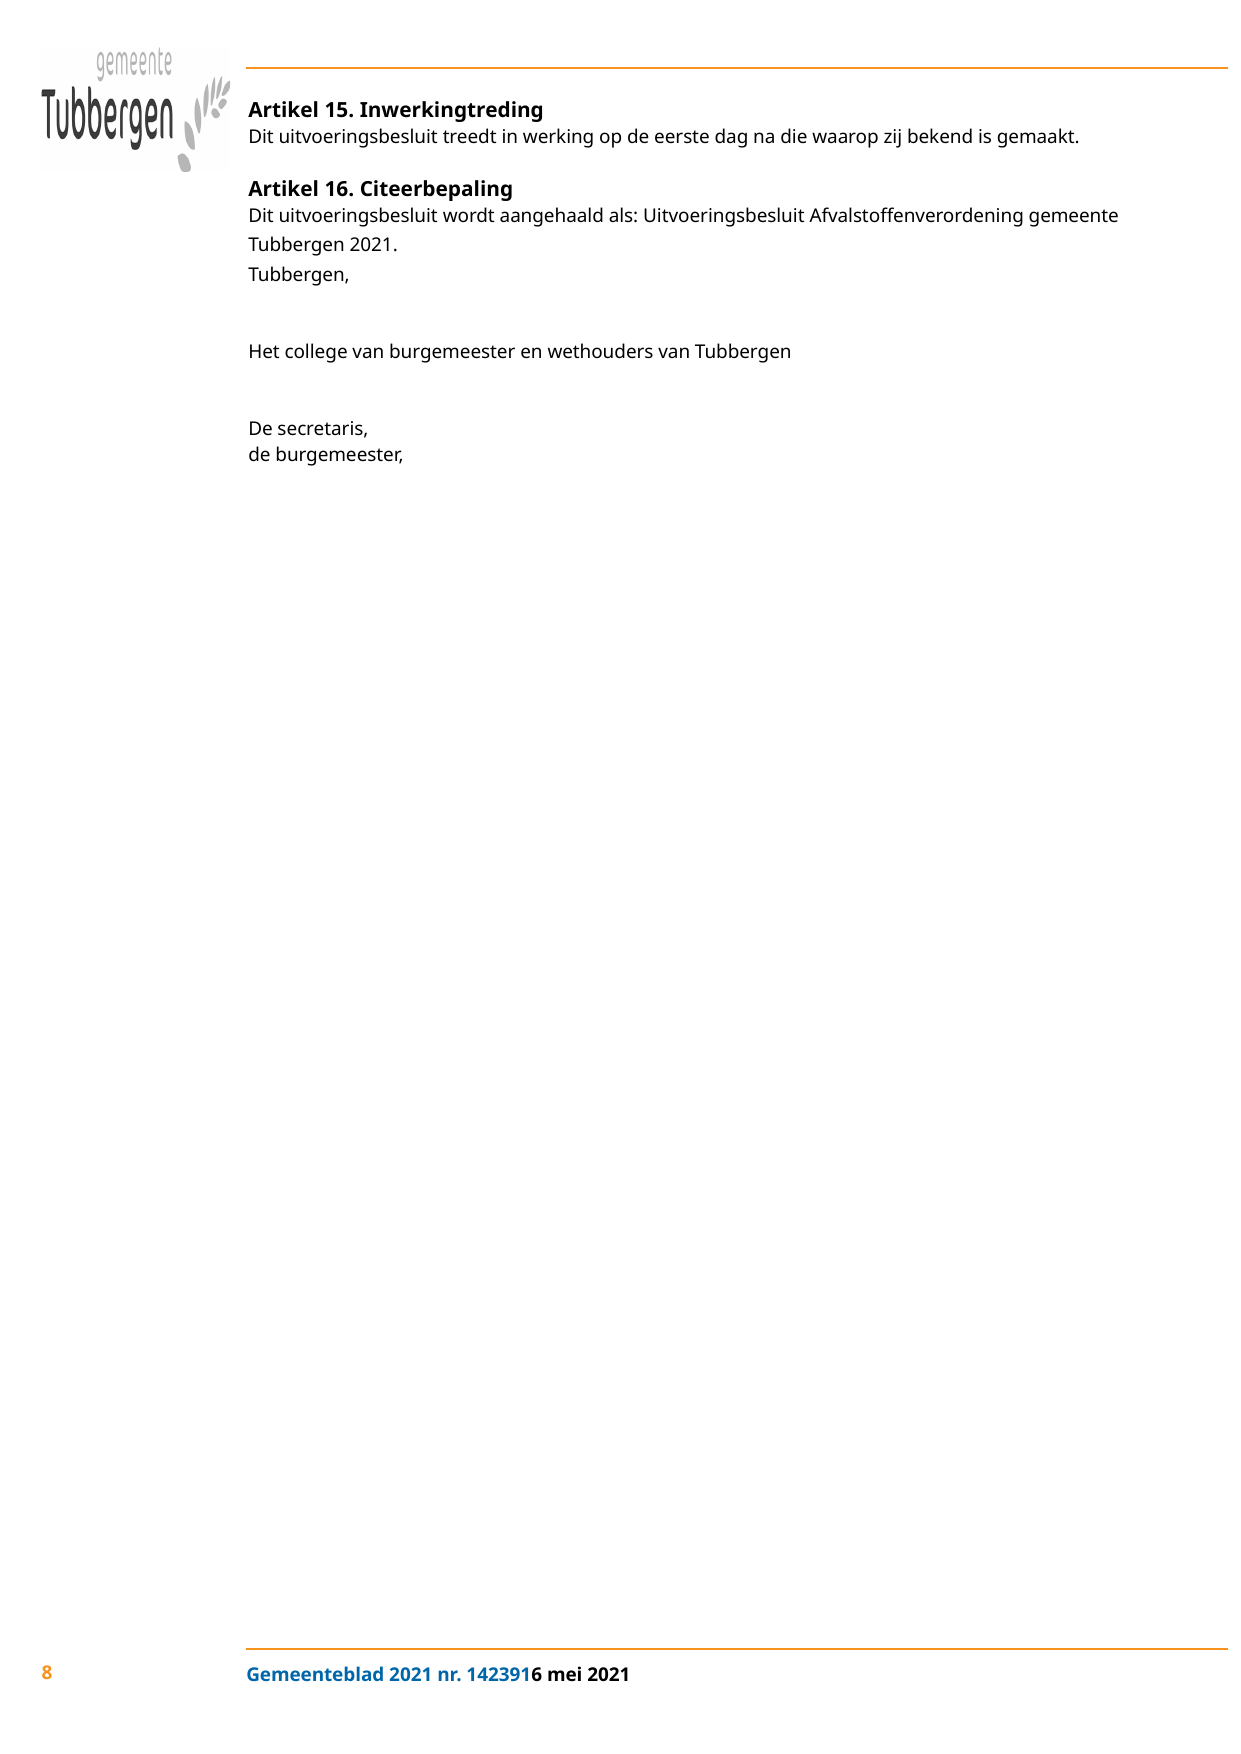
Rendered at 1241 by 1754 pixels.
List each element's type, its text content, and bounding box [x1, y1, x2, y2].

text Dit uitvoeringsbesluit treedt in werking op de eerste dag na die waarop zij bekend is gemaakt. [248, 123, 1152, 149]
text Tubbergen, [248, 261, 1152, 287]
text Artikel 16. Citeerbepaling [248, 174, 1152, 202]
text Dit uitvoeringsbesluit wordt aangehaald als: Uitvoeringsbesluit Afvalstoffenverordening gemeente Tubbergen 2021. [248, 202, 1152, 257]
picture [41, 47, 231, 172]
text De secretaris, [248, 416, 1152, 441]
text Artikel 15. Inwerkingtreding [248, 95, 1152, 123]
text Het college van burgemeester en wethouders van Tubbergen [248, 338, 1152, 364]
text de burgemeester, [248, 441, 1152, 467]
